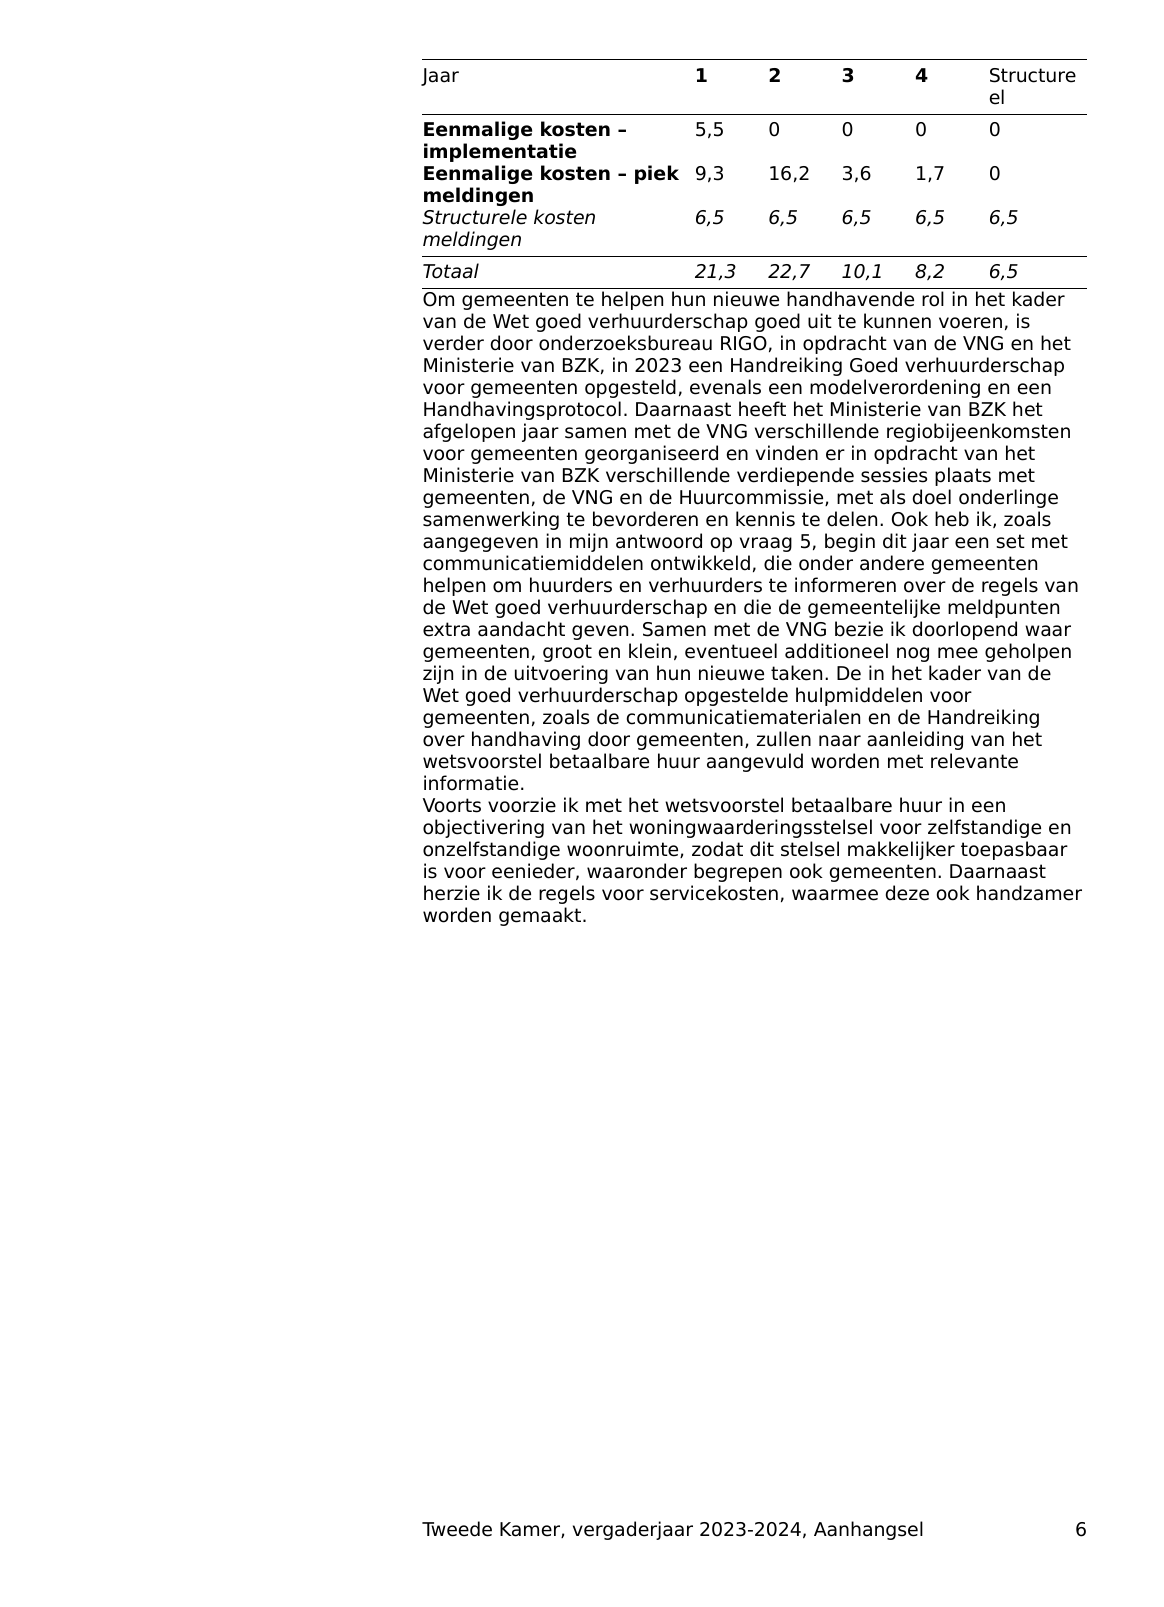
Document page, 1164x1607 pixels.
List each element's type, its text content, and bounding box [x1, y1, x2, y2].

table_cell 6,5 [909, 207, 982, 256]
table_cell 22,7 [762, 257, 836, 288]
table_cell 6,5 [983, 207, 1087, 256]
table_header 2 [762, 60, 836, 113]
table_cell Totaal [422, 257, 689, 288]
table_cell 0 [983, 163, 1087, 207]
table_cell 6,5 [836, 207, 909, 256]
table_cell 21,3 [689, 257, 762, 288]
table_cell 1,7 [909, 163, 982, 207]
table_cell 16,2 [762, 163, 836, 207]
table_cell 0 [909, 115, 982, 163]
table_cell 9,3 [689, 163, 762, 207]
text Om gemeenten te helpen hun nieuwe handhavende rol in het kader van de Wet goed verhuurderschap goed uit te kunnen voeren, is verder door onderzoeksbureau RIGO, in opdracht van de VNG en het Ministerie van BZK, in 2023 een Handreiking Goed verhuurderschap voor gemeenten opgesteld, evenals een modelverordening en een Handhavingsprotocol. Daarnaast heeft het Ministerie van BZK het afgelopen jaar samen met de VNG verschillende regiobijeenkomsten voor gemeenten georganiseerd en vinden er in opdracht van het Ministerie van BZK verschillende verdiepende sessies plaats met gemeenten, de VNG en de Huurcommissie, met als doel onderlinge samenwerking te bevorderen en kennis te delen. Ook heb ik, zoals aangegeven in mijn antwoord op vraag 5, begin dit jaar een set met communicatiemiddelen ontwikkeld, die onder andere gemeenten helpen om huurders en verhuurders te informeren over de regels van de Wet goed verhuurderschap en die de gemeentelijke meldpunten extra aandacht geven. Samen met de VNG bezie ik doorlopend waar gemeenten, groot en klein, eventueel additioneel nog mee geholpen zijn in de uitvoering van hun nieuwe taken. De in het kader van de Wet goed verhuurderschap opgestelde hulpmiddelen voor gemeenten, zoals de communicatiematerialen en de Handreiking over handhaving door gemeenten, zullen naar aanleiding van het wetsvoorstel betaalbare huur aangevuld worden met relevante informatie. [422, 289, 1087, 795]
table_cell 8,2 [909, 257, 982, 288]
table_cell Eenmalige kosten – piek meldingen [422, 163, 689, 207]
table_cell 6,5 [983, 257, 1087, 288]
table_cell 5,5 [689, 115, 762, 163]
table_cell 6,5 [762, 207, 836, 256]
table_header 3 [836, 60, 909, 113]
text Voorts voorzie ik met het wetsvoorstel betaalbare huur in een objectivering van het woningwaarderingsstelsel voor zelfstandige en onzelfstandige woonruimte, zodat dit stelsel makkelijker toepasbaar is voor eenieder, waaronder begrepen ook gemeenten. Daarnaast herzie ik de regels voor servicekosten, waarmee deze ook handzamer worden gemaakt. [422, 795, 1087, 927]
table_cell 0 [762, 115, 836, 163]
table_cell 6,5 [689, 207, 762, 256]
table_header 1 [689, 60, 762, 113]
table_cell 0 [836, 115, 909, 163]
table_header 4 [909, 60, 982, 113]
table_cell 3,6 [836, 163, 909, 207]
table_header Jaar [422, 60, 689, 113]
table_cell 0 [983, 115, 1087, 163]
table_cell 10,1 [836, 257, 909, 288]
table_cell Eenmalige kosten – implementatie [422, 115, 689, 163]
table_cell Structurele kosten meldingen [422, 207, 689, 256]
table_header Structureel [983, 60, 1087, 113]
